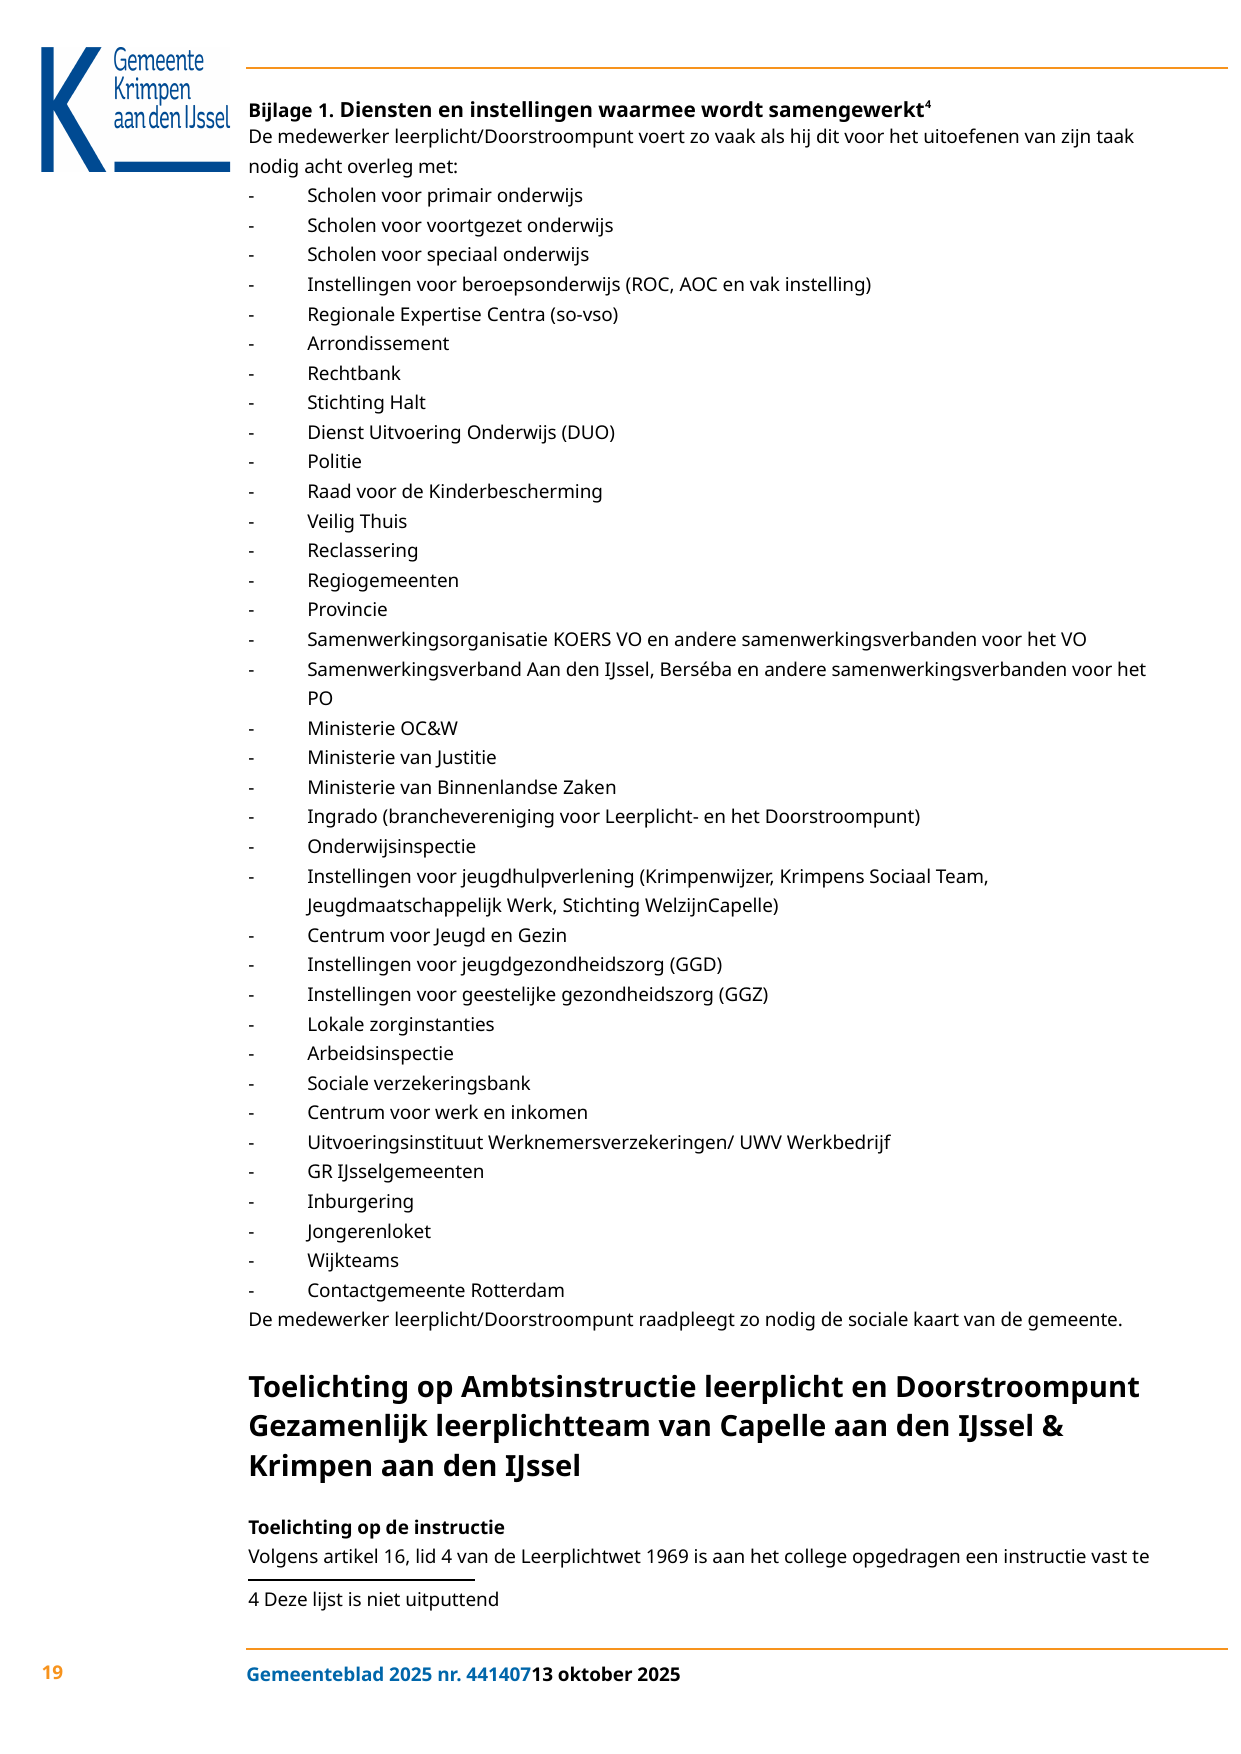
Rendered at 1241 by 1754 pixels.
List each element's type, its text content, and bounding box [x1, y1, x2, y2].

list Instellingen voor jeugdgezondheidszorg (GGD) [248, 952, 1152, 977]
list Ministerie van Binnenlandse Zaken [248, 774, 1152, 800]
list Scholen voor speciaal onderwijs [248, 242, 1152, 267]
picture [41, 47, 231, 172]
list Samenwerkingsverband Aan den IJssel, Berséba en andere samenwerkingsverbanden voor het PO [248, 656, 1152, 711]
list Veilig Thuis [248, 508, 1152, 534]
list Instellingen voor beroepsonderwijs (ROC, AOC en vak instelling) [248, 271, 1152, 297]
list Centrum voor Jeugd en Gezin [248, 922, 1152, 948]
list Onderwijsinspectie [248, 833, 1152, 859]
list Lokale zorginstanties [248, 1011, 1152, 1037]
text Toelichting op de instructie [248, 1514, 1152, 1540]
list Uitvoeringsinstituut Werknemersverzekeringen/ UWV Werkbedrijf [248, 1129, 1152, 1155]
list Instellingen voor jeugdhulpverlening (Krimpenwijzer, Krimpens Sociaal Team, Jeugdmaatschappelijk Werk, Stichting WelzijnCapelle) [248, 863, 1152, 918]
list Samenwerkingsorganisatie KOERS VO en andere samenwerkingsverbanden voor het VO [248, 626, 1152, 652]
list Inburgering [248, 1188, 1152, 1214]
list Jongerenloket [248, 1218, 1152, 1244]
list Provincie [248, 597, 1152, 622]
list Rechtbank [248, 360, 1152, 386]
list Arbeidsinspectie [248, 1040, 1152, 1066]
list Contactgemeente Rotterdam [248, 1277, 1152, 1303]
list Wijkteams [248, 1247, 1152, 1273]
list Scholen voor primair onderwijs [248, 182, 1152, 208]
text Bijlage 1. Diensten en instellingen waarmee wordt samengewerkt [248, 95, 1152, 123]
list Ingrado (branchevereniging voor Leerplicht- en het Doorstroompunt) [248, 804, 1152, 829]
text Volgens artikel 16, lid 4 van de Leerplichtwet 1969 is aan het college opgedragen een instructie vast te [248, 1544, 1152, 1569]
list Instellingen voor geestelijke gezondheidszorg (GGZ) [248, 981, 1152, 1007]
list Arrondissement [248, 330, 1152, 356]
list Sociale verzekeringsbank [248, 1070, 1152, 1096]
list Ministerie OC&W [248, 715, 1152, 741]
list Reclassering [248, 537, 1152, 563]
list Scholen voor voortgezet onderwijs [248, 212, 1152, 238]
text Toelichting op Ambtsinstructie leerplicht en Doorstroompunt Gezamenlijk leerplichtteam van Capelle aan den IJssel & Krimpen aan den IJssel [248, 1366, 1152, 1485]
list Dienst Uitvoering Onderwijs (DUO) [248, 419, 1152, 445]
list Stichting Halt [248, 389, 1152, 415]
list Regiogemeenten [248, 567, 1152, 593]
list GR IJsselgemeenten [248, 1159, 1152, 1184]
text De medewerker leerplicht/Doorstroompunt voert zo vaak als hij dit voor het uitoefenen van zijn taak nodig acht overleg met: [248, 123, 1152, 179]
list Politie [248, 449, 1152, 474]
text Deze lijst is niet uitputtend [248, 1586, 1152, 1612]
text De medewerker leerplicht/Doorstroompunt raadpleegt zo nodig de sociale kaart van de gemeente. [248, 1307, 1152, 1332]
list Centrum voor werk en inkomen [248, 1099, 1152, 1125]
list Regionale Expertise Centra (so-vso) [248, 301, 1152, 327]
list Raad voor de Kinderbescherming [248, 478, 1152, 504]
list Ministerie van Justitie [248, 744, 1152, 770]
